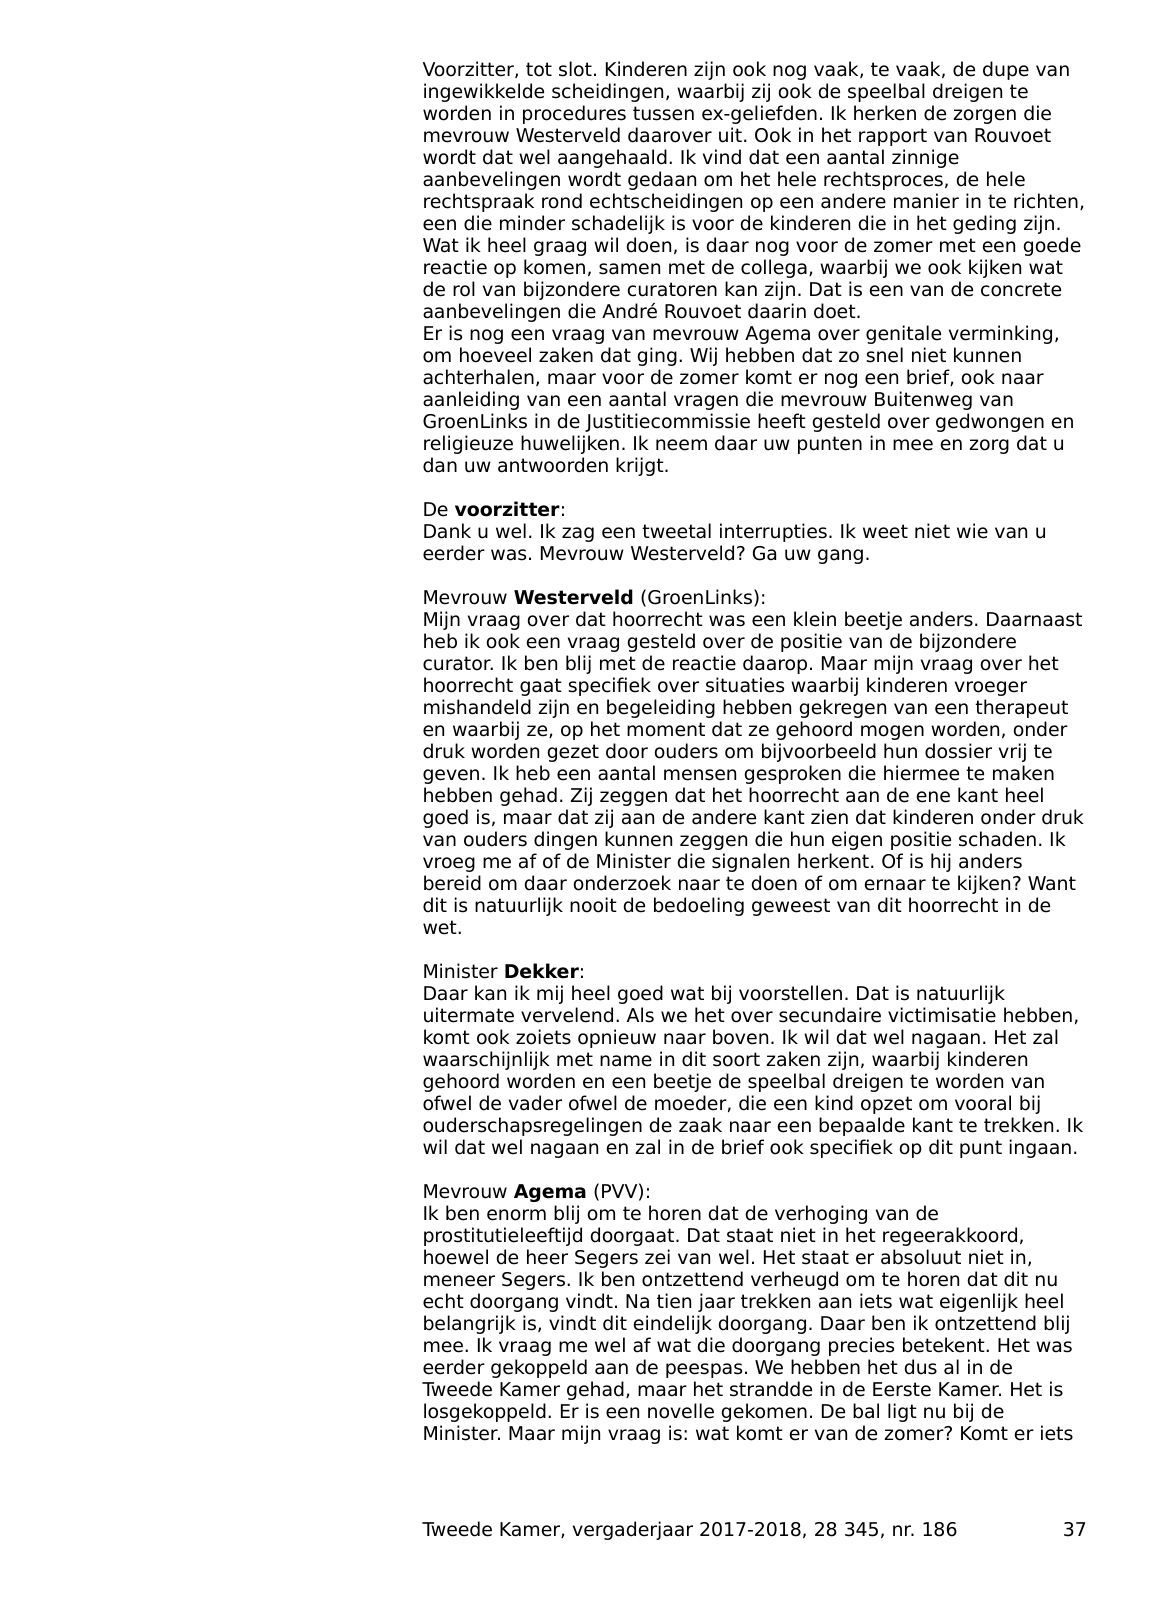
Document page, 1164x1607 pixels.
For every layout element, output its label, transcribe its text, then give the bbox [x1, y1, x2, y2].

text Mevrouw Westerveld (GroenLinks): [422, 587, 1087, 609]
text De voorzitter: [422, 499, 1087, 521]
text Er is nog een vraag van mevrouw Agema over genitale verminking, om hoeveel zaken dat ging. Wij hebben dat zo snel niet kunnen achterhalen, maar voor de zomer komt er nog een brief, ook naar aanleiding van een aantal vragen die mevrouw Buitenweg van GroenLinks in de Justitiecommissie heeft gesteld over gedwongen en religieuze huwelijken. Ik neem daar uw punten in mee en zorg dat u dan uw antwoorden krijgt. [422, 323, 1087, 477]
text Minister Dekker: [422, 961, 1087, 983]
text Mevrouw Agema (PVV): [422, 1181, 1087, 1203]
text Ik ben enorm blij om te horen dat de verhoging van de prostitutieleeftijd doorgaat. Dat staat niet in het regeerakkoord, hoewel de heer Segers zei van wel. Het staat er absoluut niet in, meneer Segers. Ik ben ontzettend verheugd om te horen dat dit nu echt doorgang vindt. Na tien jaar trekken aan iets wat eigenlijk heel belangrijk is, vindt dit eindelijk doorgang. Daar ben ik ontzettend blij mee. Ik vraag me wel af wat die doorgang precies betekent. Het was eerder gekoppeld aan de peespas. We hebben het dus al in de Tweede Kamer gehad, maar het strandde in de Eerste Kamer. Het is losgekoppeld. Er is een novelle gekomen. De bal ligt nu bij de Minister. Maar mijn vraag is: wat komt er van de zomer? Komt er iets [422, 1203, 1087, 1444]
text Dank u wel. Ik zag een tweetal interrupties. Ik weet niet wie van u eerder was. Mevrouw Westerveld? Ga uw gang. [422, 521, 1087, 565]
text Voorzitter, tot slot. Kinderen zijn ook nog vaak, te vaak, de dupe van ingewikkelde scheidingen, waarbij zij ook de speelbal dreigen te worden in procedures tussen ex-geliefden. Ik herken de zorgen die mevrouw Westerveld daarover uit. Ook in het rapport van Rouvoet wordt dat wel aangehaald. Ik vind dat een aantal zinnige aanbevelingen wordt gedaan om het hele rechtsproces, de hele rechtspraak rond echtscheidingen op een andere manier in te richten, een die minder schadelijk is voor de kinderen die in het geding zijn. Wat ik heel graag wil doen, is daar nog voor de zomer met een goede reactie op komen, samen met de collega, waarbij we ook kijken wat de rol van bijzondere curatoren kan zijn. Dat is een van de concrete aanbevelingen die André Rouvoet daarin doet. [422, 59, 1087, 323]
text Daar kan ik mij heel goed wat bij voorstellen. Dat is natuurlijk uitermate vervelend. Als we het over secundaire victimisatie hebben, komt ook zoiets opnieuw naar boven. Ik wil dat wel nagaan. Het zal waarschijnlijk met name in dit soort zaken zijn, waarbij kinderen gehoord worden en een beetje de speelbal dreigen te worden van ofwel de vader ofwel de moeder, die een kind opzet om vooral bij ouderschapsregelingen de zaak naar een bepaalde kant te trekken. Ik wil dat wel nagaan en zal in de brief ook specifiek op dit punt ingaan. [422, 983, 1087, 1159]
text Mijn vraag over dat hoorrecht was een klein beetje anders. Daarnaast heb ik ook een vraag gesteld over de positie van de bijzondere curator. Ik ben blij met de reactie daarop. Maar mijn vraag over het hoorrecht gaat specifiek over situaties waarbij kinderen vroeger mishandeld zijn en begeleiding hebben gekregen van een therapeut en waarbij ze, op het moment dat ze gehoord mogen worden, onder druk worden gezet door ouders om bijvoorbeeld hun dossier vrij te geven. Ik heb een aantal mensen gesproken die hiermee te maken hebben gehad. Zij zeggen dat het hoorrecht aan de ene kant heel goed is, maar dat zij aan de andere kant zien dat kinderen onder druk van ouders dingen kunnen zeggen die hun eigen positie schaden. Ik vroeg me af of de Minister die signalen herkent. Of is hij anders bereid om daar onderzoek naar te doen of om ernaar te kijken? Want dit is natuurlijk nooit de bedoeling geweest van dit hoorrecht in de wet. [422, 609, 1087, 939]
